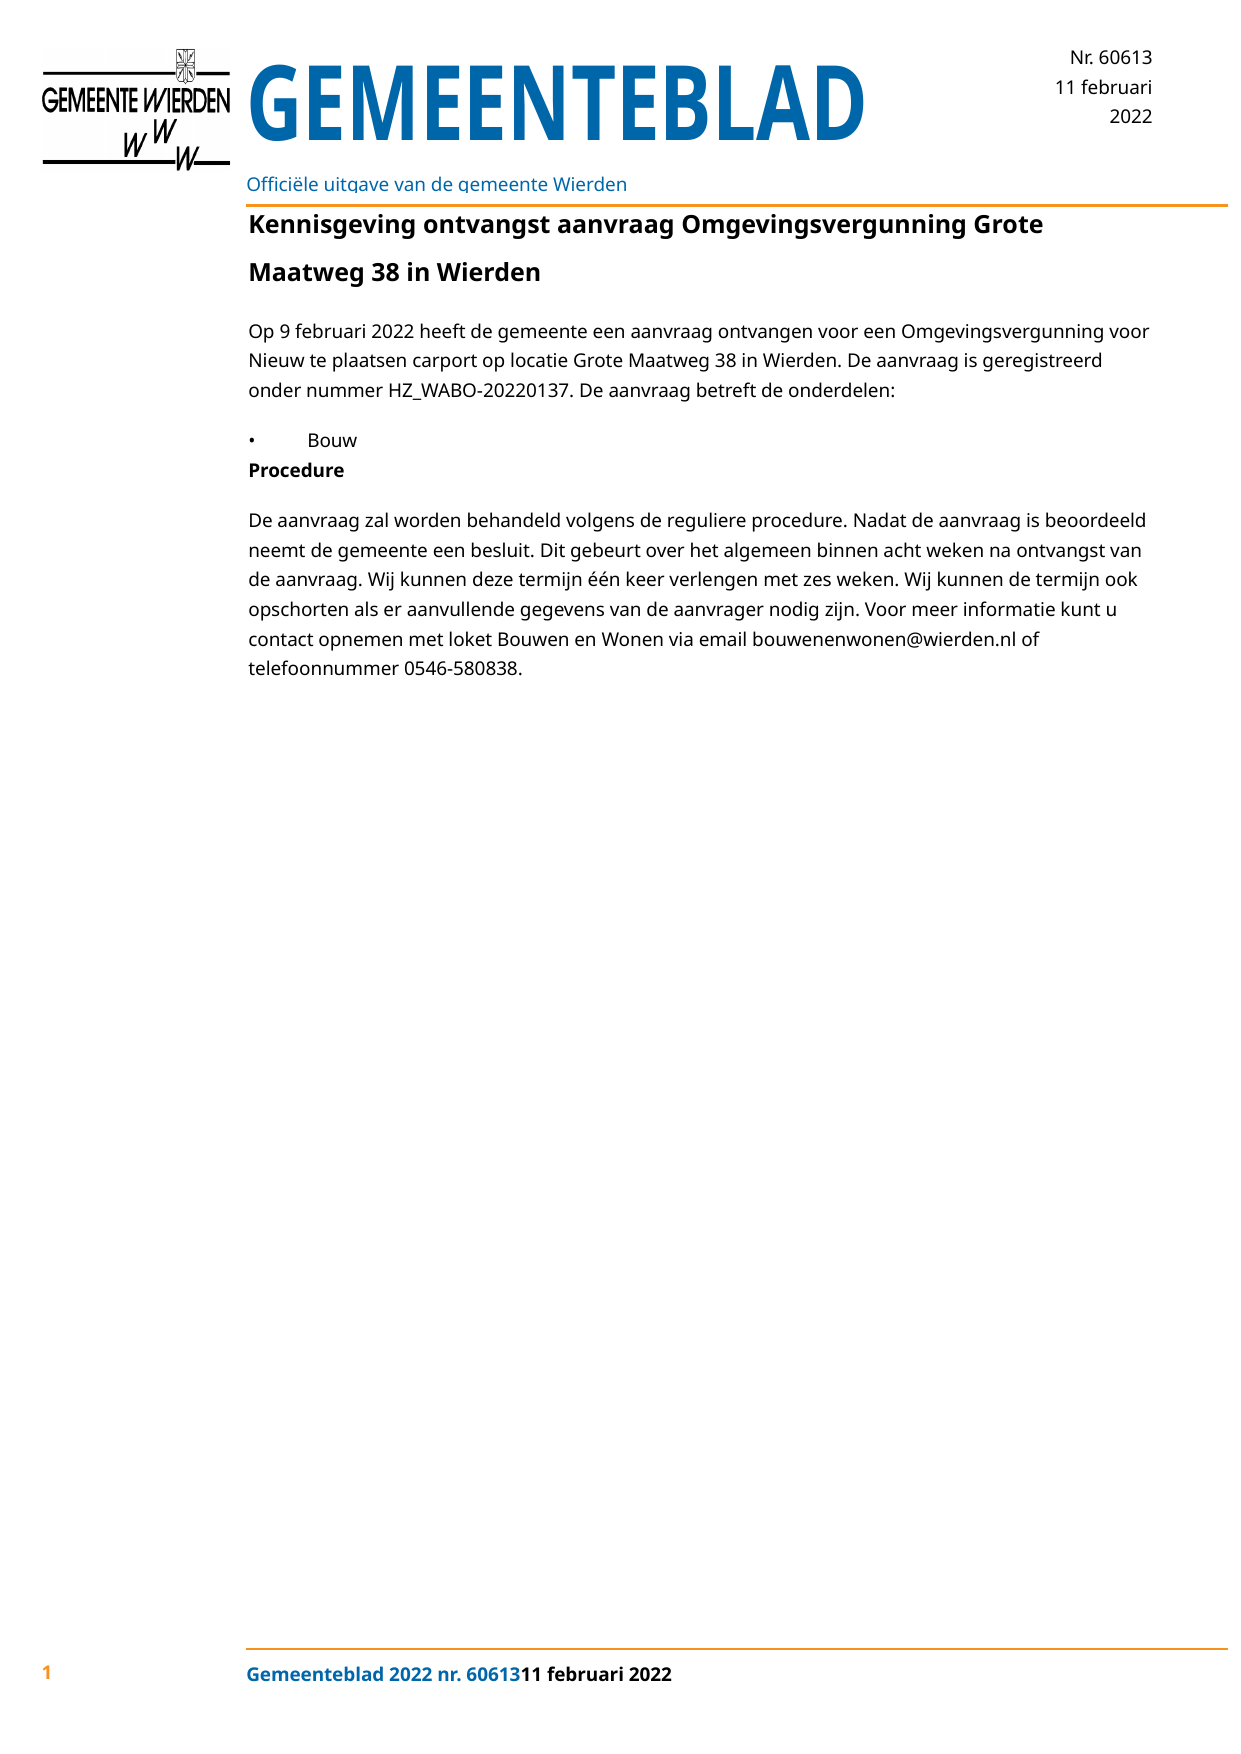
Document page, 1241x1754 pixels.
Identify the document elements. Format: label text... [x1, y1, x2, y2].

text Procedure [248, 457, 1152, 483]
text Op 9 februari 2022 heeft de gemeente een aanvraag ontvangen voor een Omgevingsvergunning voor Nieuw te plaatsen carport op locatie Grote Maatweg 38 in Wierden. De aanvraag is geregistreerd onder nummer HZ_WABO-20220137. De aanvraag betreft de onderdelen: [248, 318, 1152, 403]
text De aanvraag zal worden behandeld volgens de reguliere procedure. Nadat de aanvraag is beoordeeld neemt de gemeente een besluit. Dit gebeurt over het algemeen binnen acht weken na ontvangst van de aanvraag. Wij kunnen deze termijn één keer verlengen met zes weken. Wij kunnen de termijn ook opschorten als er aanvullende gegevens van de aanvrager nodig zijn. Voor meer informatie kunt u contact opnemen met loket Bouwen en Wonen via email bouwenenwonen@wierden.nl of telefoonnummer 0546-580838. [248, 507, 1152, 681]
list Bouw [248, 427, 1152, 453]
picture [41, 47, 231, 172]
text Kennisgeving ontvangst aanvraag Omgevingsvergunning Grote Maatweg 38 in Wierden [248, 207, 1152, 288]
